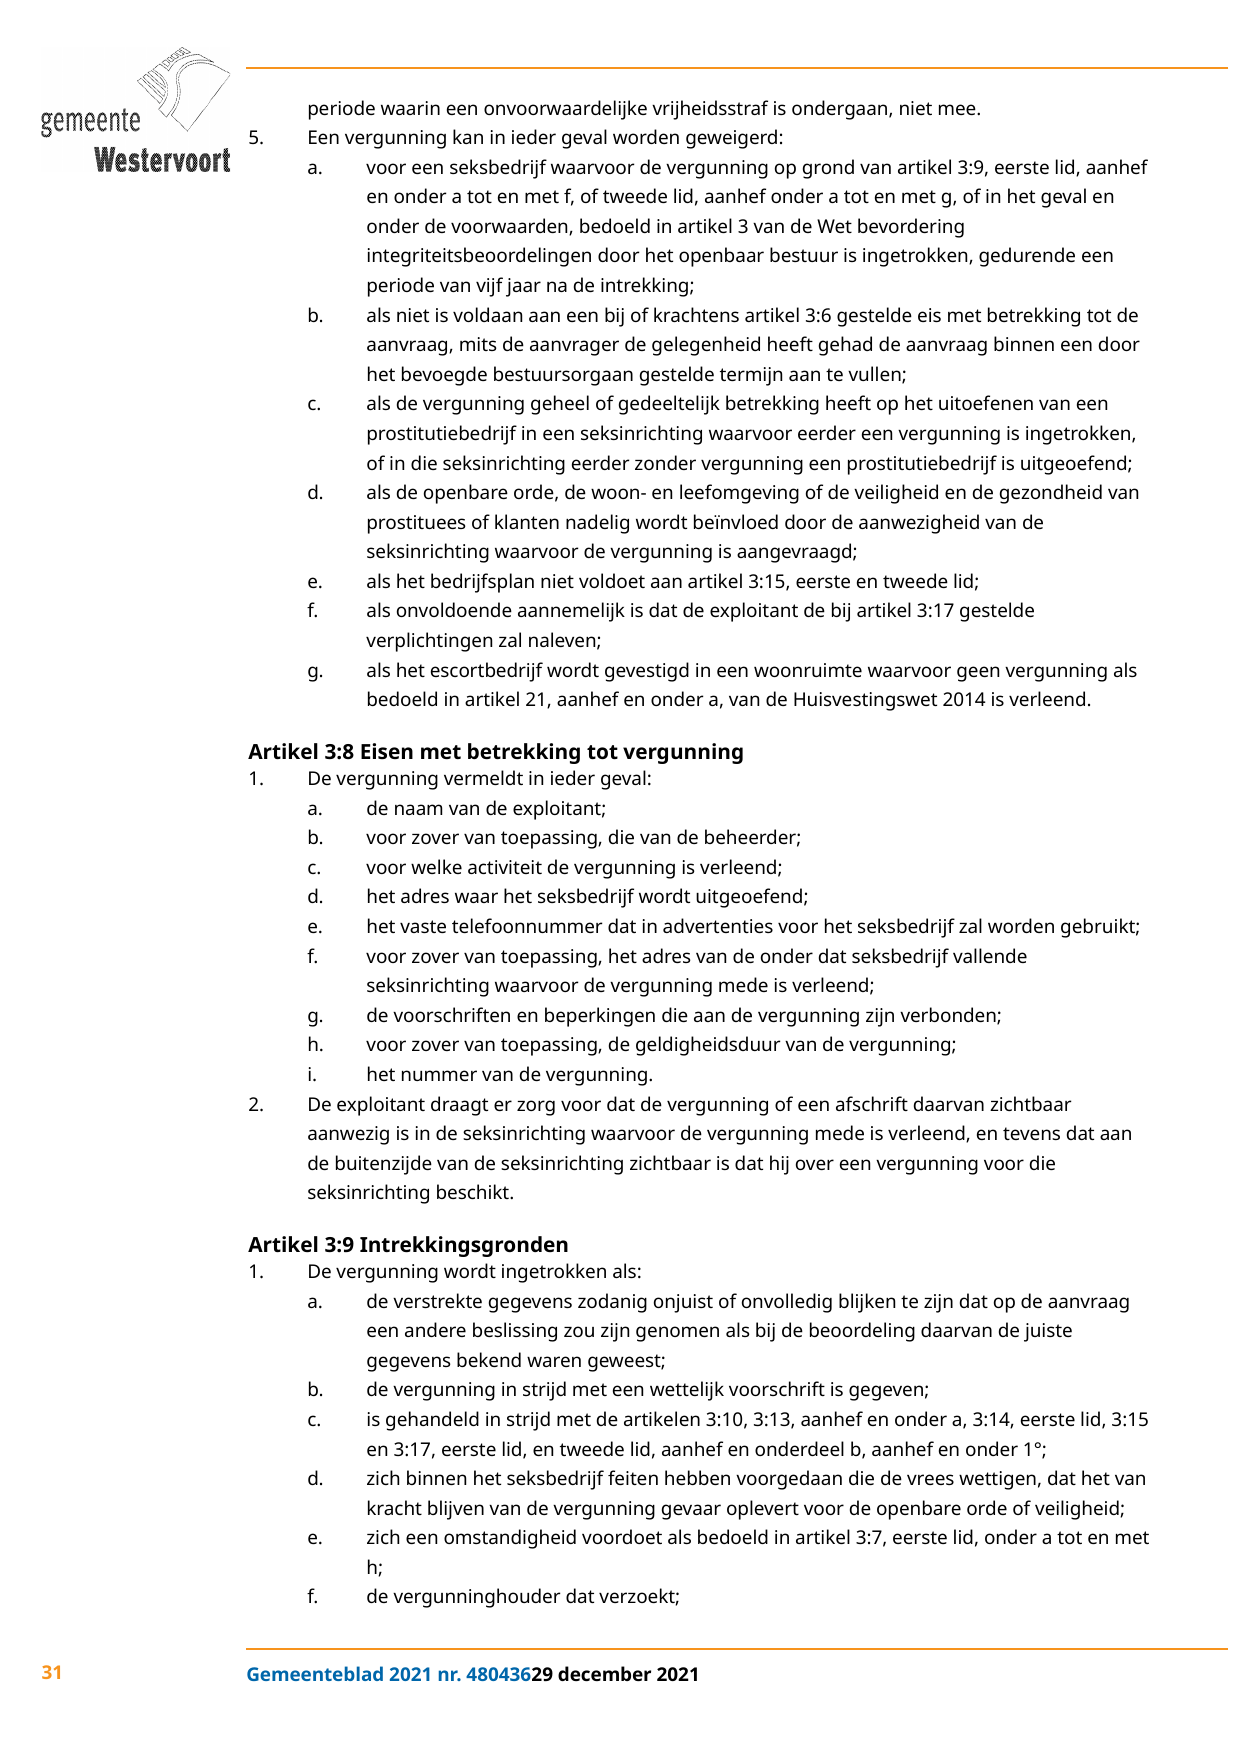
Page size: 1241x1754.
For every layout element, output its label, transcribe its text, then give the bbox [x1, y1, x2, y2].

list het nummer van de vergunning. [307, 1061, 1152, 1087]
text Artikel 3:9 Intrekkingsgronden [248, 1230, 1152, 1258]
list als het escortbedrijf wordt gevestigd in een woonruimte waarvoor geen vergunning als bedoeld in artikel 21, aanhef en onder a, van de Huisvestingswet 2014 is verleend. [307, 657, 1152, 712]
list De exploitant draagt er zorg voor dat de vergunning of een afschrift daarvan zichtbaar aanwezig is in de seksinrichting waarvoor de vergunning mede is verleend, en tevens dat aan de buitenzijde van de seksinrichting zichtbaar is dat hij over een vergunning voor die seksinrichting beschikt. [248, 1091, 1152, 1205]
list de naam van de exploitant; [307, 795, 1152, 821]
list Een vergunning kan in ieder geval worden geweigerd: [248, 124, 1152, 150]
list het adres waar het seksbedrijf wordt uitgeoefend; [307, 884, 1152, 909]
list als de vergunning geheel of gedeeltelijk betrekking heeft op het uitoefenen van een prostitutiebedrijf in een seksinrichting waarvoor eerder een vergunning is ingetrokken, of in die seksinrichting eerder zonder vergunning een prostitutiebedrijf is uitgeoefend; [307, 391, 1152, 476]
list zich binnen het seksbedrijf feiten hebben voorgedaan die de vrees wettigen, dat het van kracht blijven van de vergunning gevaar oplevert voor de openbare orde of veiligheid; [307, 1465, 1152, 1521]
list periode waarin een onvoorwaardelijke vrijheidsstraf is ondergaan, niet mee. [248, 95, 1152, 121]
list het vaste telefoonnummer dat in advertenties voor het seksbedrijf zal worden gebruikt; [307, 913, 1152, 939]
list voor welke activiteit de vergunning is verleend; [307, 854, 1152, 880]
list voor zover van toepassing, het adres van de onder dat seksbedrijf vallende seksinrichting waarvoor de vergunning mede is verleend; [307, 943, 1152, 998]
text Artikel 3:8 Eisen met betrekking tot vergunning [248, 737, 1152, 765]
list De vergunning vermeldt in ieder geval: [248, 765, 1152, 791]
picture [41, 47, 231, 172]
list de verstrekte gegevens zodanig onjuist of onvolledig blijken te zijn dat op de aanvraag een andere beslissing zou zijn genomen als bij de beoordeling daarvan de juiste gegevens bekend waren geweest; [307, 1288, 1152, 1373]
list voor een seksbedrijf waarvoor de vergunning op grond van artikel 3:9, eerste lid, aanhef en onder a tot en met f, of tweede lid, aanhef onder a tot en met g, of in het geval en onder de voorwaarden, bedoeld in artikel 3 van de Wet bevordering integriteitsbeoordelingen door het openbaar bestuur is ingetrokken, gedurende een periode van vijf jaar na de intrekking; [307, 154, 1152, 298]
list De vergunning wordt ingetrokken als: [248, 1258, 1152, 1284]
list als de openbare orde, de woon- en leefomgeving of de veiligheid en de gezondheid van prostituees of klanten nadelig wordt beïnvloed door de aanwezigheid van de seksinrichting waarvoor de vergunning is aangevraagd; [307, 479, 1152, 564]
list voor zover van toepassing, de geldigheidsduur van de vergunning; [307, 1032, 1152, 1057]
list de vergunninghouder dat verzoekt; [307, 1584, 1152, 1609]
list de vergunning in strijd met een wettelijk voorschrift is gegeven; [307, 1377, 1152, 1402]
list de voorschriften en beperkingen die aan de vergunning zijn verbonden; [307, 1002, 1152, 1028]
list zich een omstandigheid voordoet als bedoeld in artikel 3:7, eerste lid, onder a tot en met h; [307, 1524, 1152, 1580]
list als het bedrijfsplan niet voldoet aan artikel 3:15, eerste en tweede lid; [307, 568, 1152, 594]
list als niet is voldaan aan een bij of krachtens artikel 3:6 gestelde eis met betrekking tot de aanvraag, mits de aanvrager de gelegenheid heeft gehad de aanvraag binnen een door het bevoegde bestuursorgaan gestelde termijn aan te vullen; [307, 302, 1152, 387]
list voor zover van toepassing, die van de beheerder; [307, 824, 1152, 850]
list als onvoldoende aannemelijk is dat de exploitant de bij artikel 3:17 gestelde verplichtingen zal naleven; [307, 598, 1152, 653]
list is gehandeld in strijd met de artikelen 3:10, 3:13, aanhef en onder a, 3:14, eerste lid, 3:15 en 3:17, eerste lid, en tweede lid, aanhef en onderdeel b, aanhef en onder 1°; [307, 1406, 1152, 1462]
